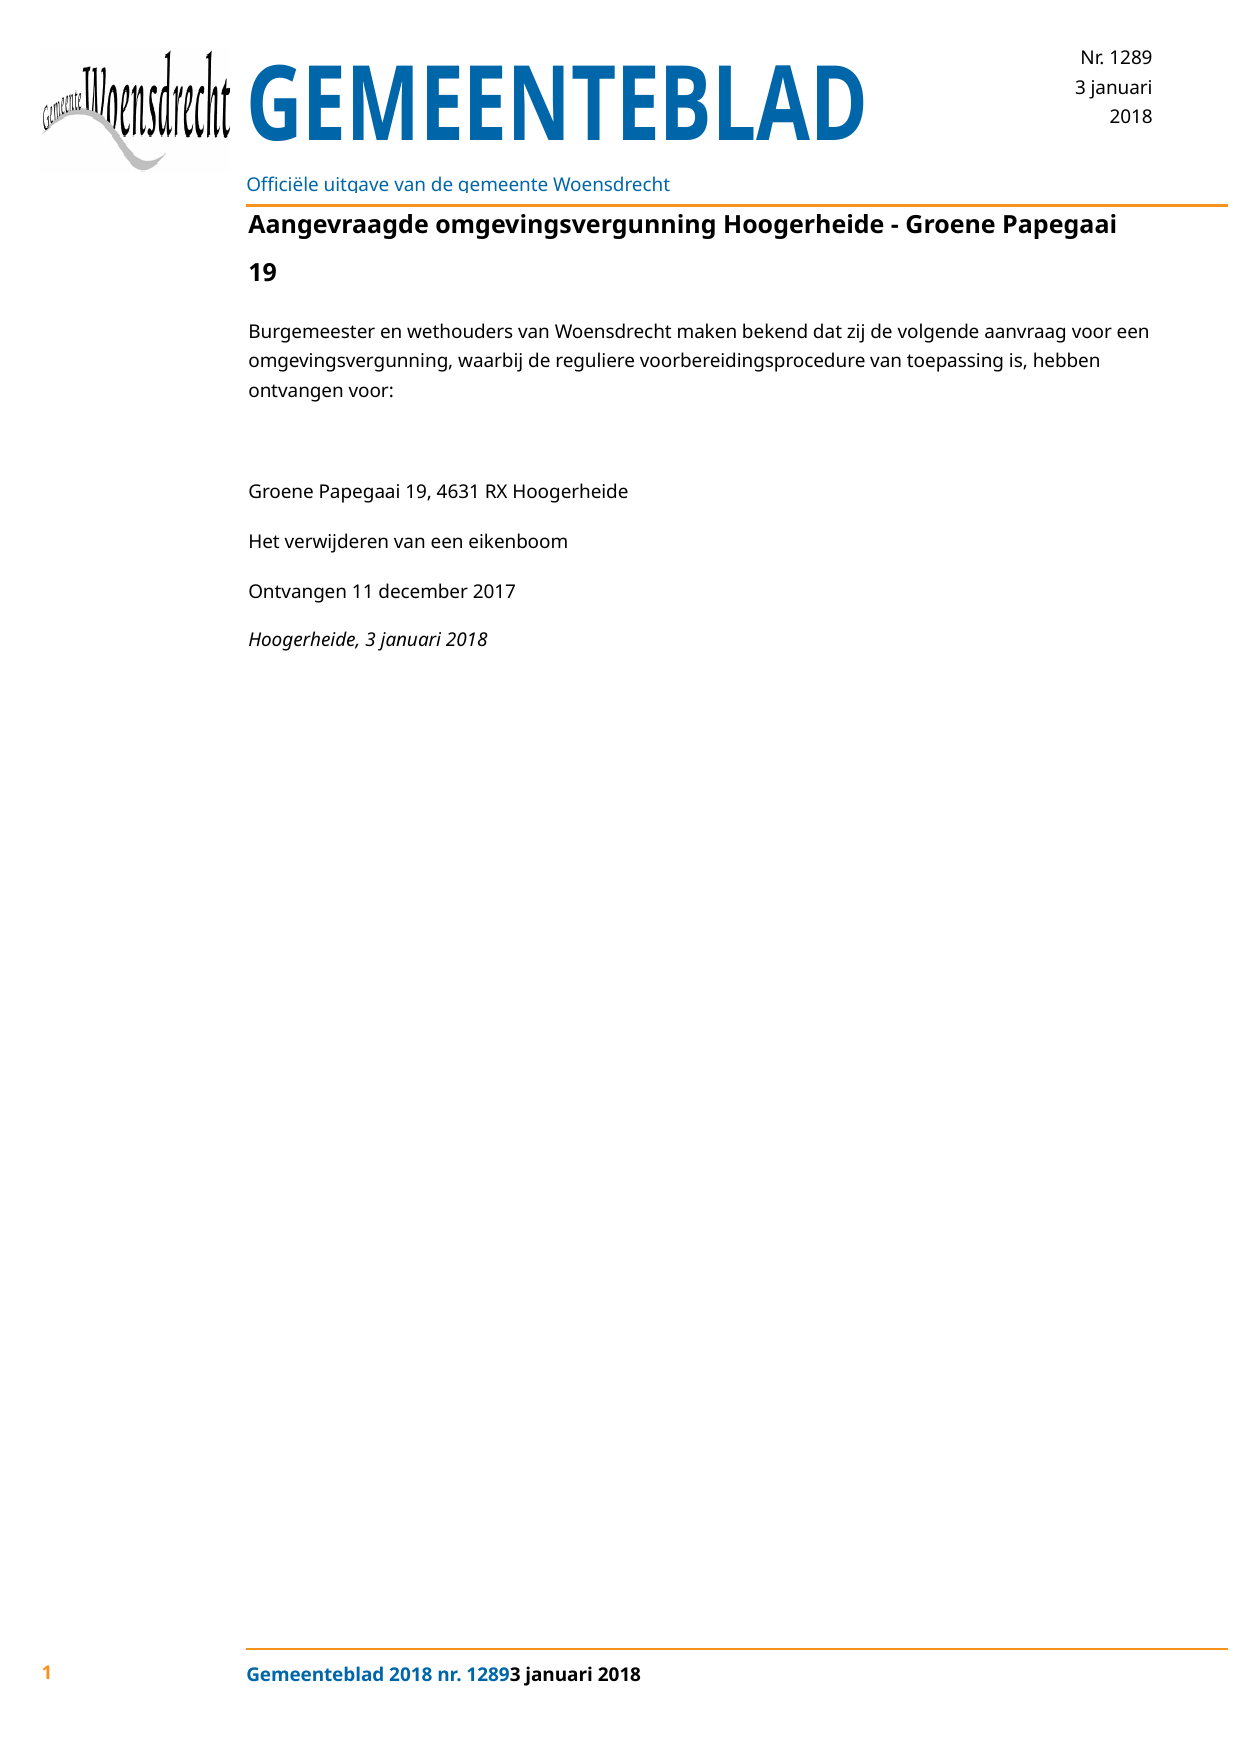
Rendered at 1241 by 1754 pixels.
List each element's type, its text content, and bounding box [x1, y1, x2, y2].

text Aangevraagde omgevingsvergunning Hoogerheide - Groene Papegaai 19 [248, 207, 1152, 288]
text Burgemeester en wethouders van Woensdrecht maken bekend dat zij de volgende aanvraag voor een omgevingsvergunning, waarbij de reguliere voorbereidingsprocedure van toepassing is, hebben ontvangen voor: [248, 318, 1152, 403]
text Groene Papegaai 19, 4631 RX Hoogerheide [248, 478, 1152, 504]
text Ontvangen 11 december 2017 [248, 579, 1152, 604]
picture [41, 47, 231, 172]
text Hoogerheide, 3 januari 2018 [248, 627, 1152, 652]
text Het verwijderen van een eikenboom [248, 528, 1152, 554]
